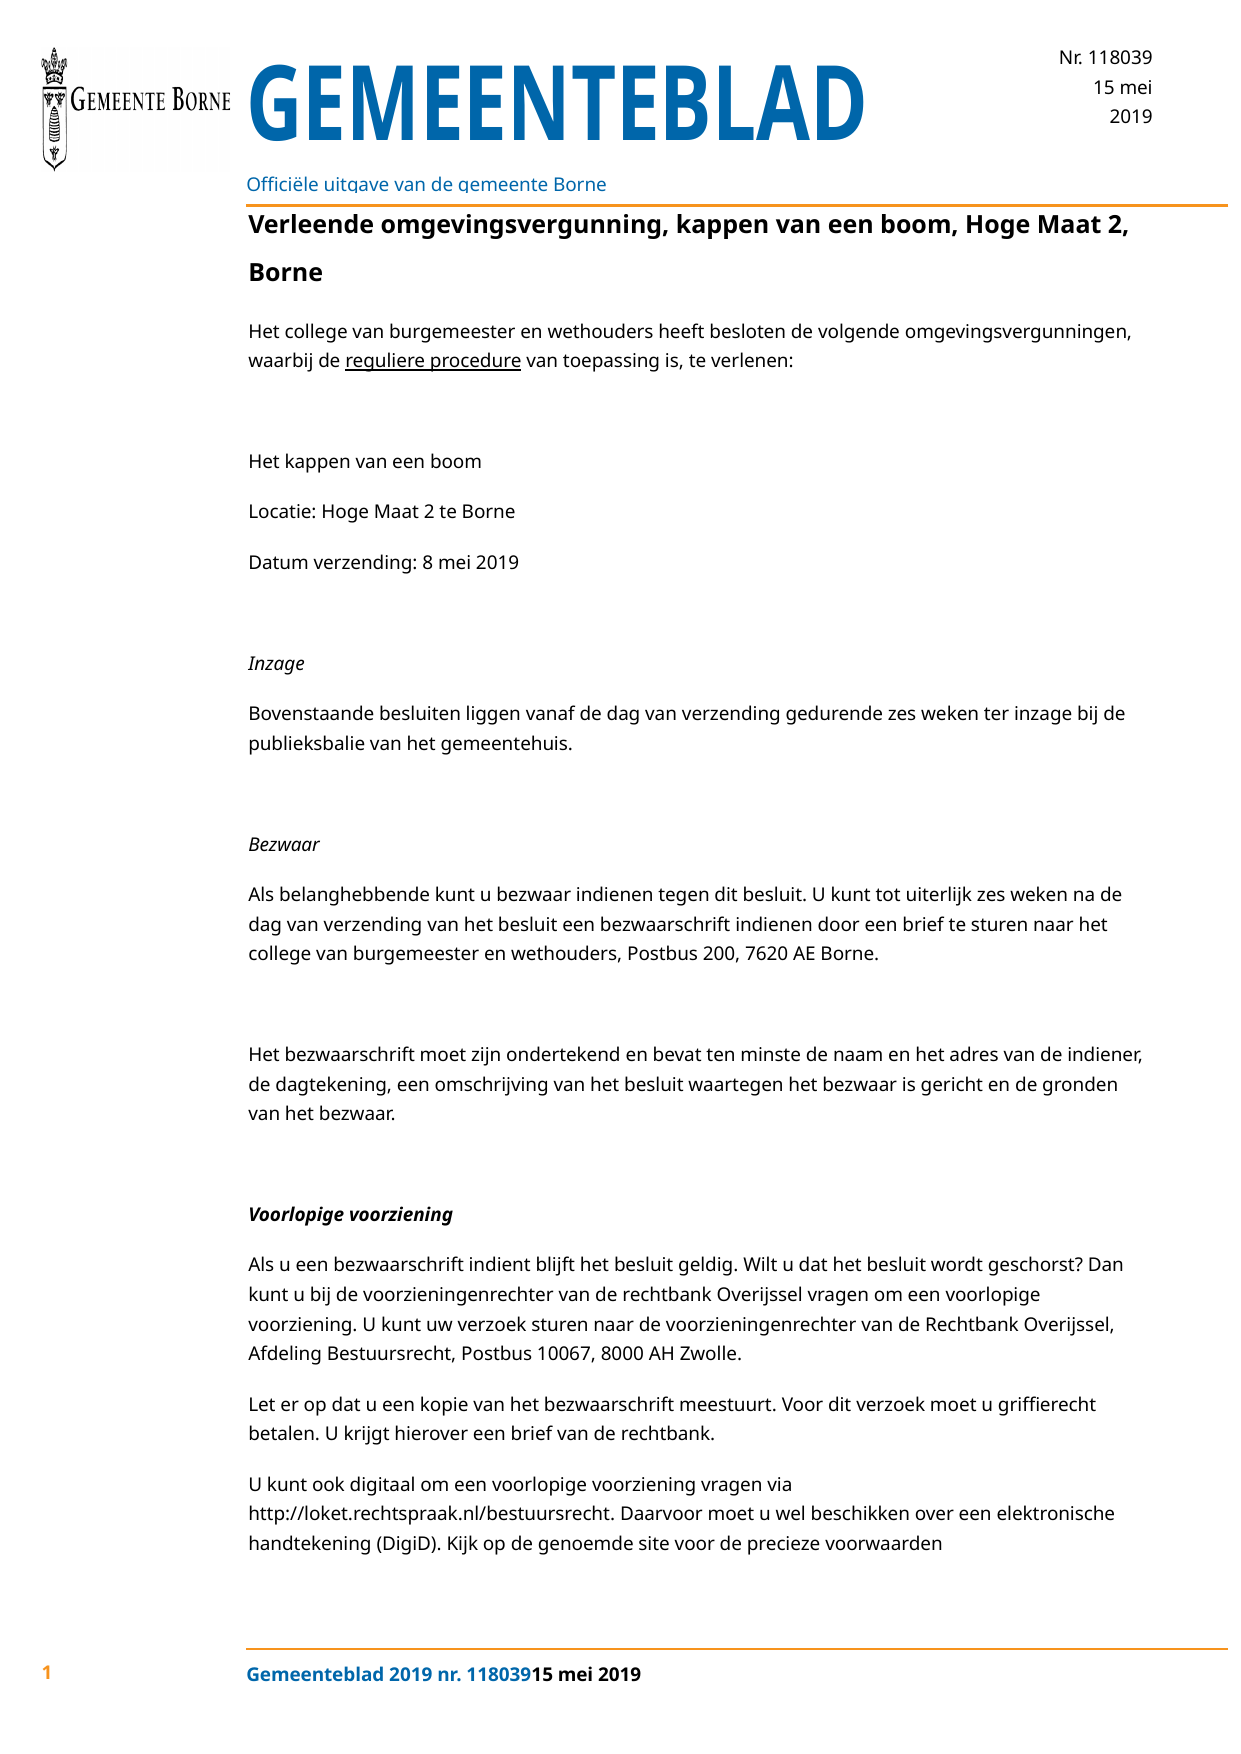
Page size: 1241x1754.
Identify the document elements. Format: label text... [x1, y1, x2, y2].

text Voorlopige voorziening [248, 1201, 1152, 1227]
text Het college van burgemeester en wethouders heeft besloten de volgende omgevingsvergunningen, waarbij de reguliere procedure van toepassing is, te verlenen: [248, 318, 1152, 373]
text U kunt ook digitaal om een voorlopige voorziening vragen via http://loket.rechtspraak.nl/bestuursrecht. Daarvoor moet u wel beschikken over een elektronische handtekening (DigiD). Kijk op de genoemde site voor de precieze voorwaarden [248, 1471, 1152, 1556]
text Als u een bezwaarschrift indient blijft het besluit geldig. Wilt u dat het besluit wordt geschorst? Dan kunt u bij de voorzieningenrechter van de rechtbank Overijssel vragen om een voorlopige voorziening. U kunt uw verzoek sturen naar de voorzieningenrechter van de Rechtbank Overijssel, Afdeling Bestuursrecht, Postbus 10067, 8000 AH Zwolle. [248, 1252, 1152, 1366]
text Locatie: Hoge Maat 2 te Borne [248, 499, 1152, 524]
text Let er op dat u een kopie van het bezwaarschrift meestuurt. Voor dit verzoek moet u griffierecht betalen. U krijgt hierover een brief van de rechtbank. [248, 1391, 1152, 1446]
text Inzage [248, 650, 1152, 676]
text Bovenstaande besluiten liggen vanaf de dag van verzending gedurende zes weken ter inzage bij de publieksbalie van het gemeentehuis. [248, 700, 1152, 756]
text Datum verzending: 8 mei 2019 [248, 549, 1152, 575]
text Het bezwaarschrift moet zijn ondertekend en bevat ten minste de naam en het adres van de indiener, de dagtekening, een omschrijving van het besluit waartegen het bezwaar is gericht en de gronden van het bezwaar. [248, 1041, 1152, 1126]
text Bezwaar [248, 831, 1152, 857]
text Als belanghebbende kunt u bezwaar indienen tegen dit besluit. U kunt tot uiterlijk zes weken na de dag van verzending van het besluit een bezwaarschrift indienen door een brief te sturen naar het college van burgemeester en wethouders, Postbus 200, 7620 AE Borne. [248, 881, 1152, 966]
text Verleende omgevingsvergunning, kappen van een boom, Hoge Maat 2, Borne [248, 207, 1152, 288]
text Het kappen van een boom [248, 448, 1152, 474]
picture [41, 47, 231, 172]
